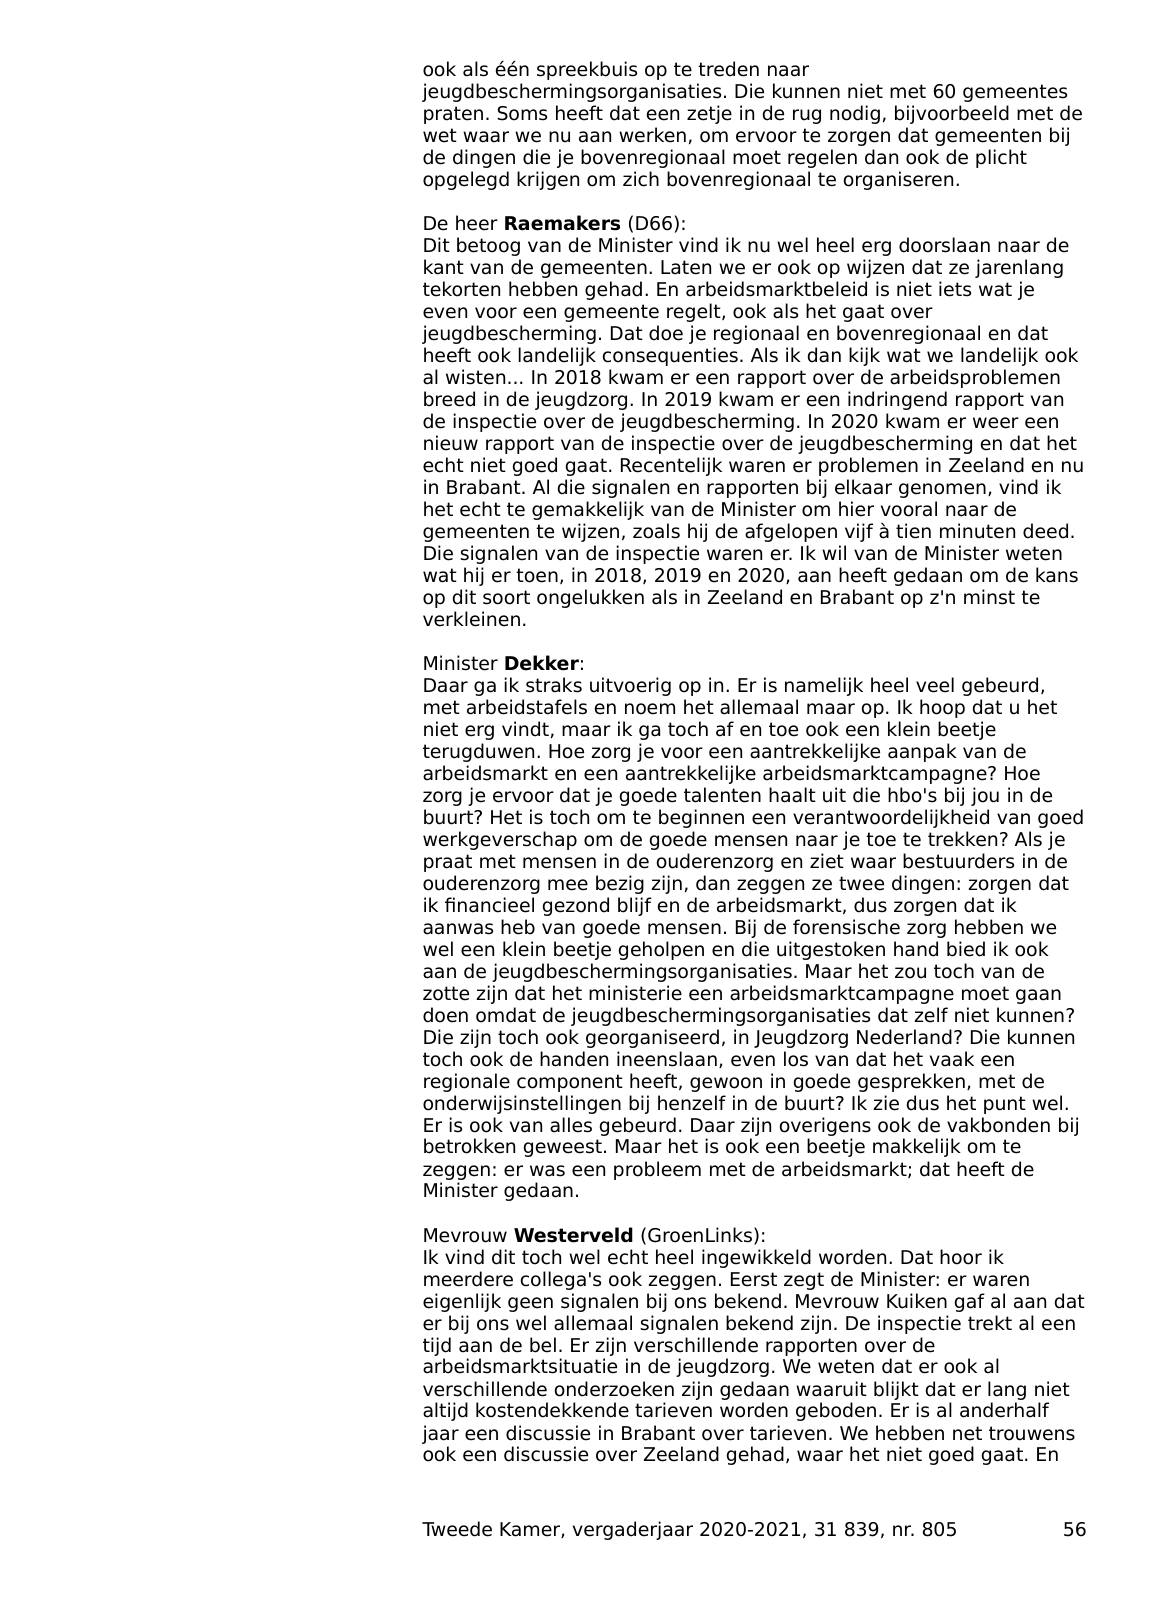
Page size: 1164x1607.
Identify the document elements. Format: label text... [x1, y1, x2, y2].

text De heer Raemakers (D66): [422, 213, 1087, 235]
text Minister Dekker: [422, 653, 1087, 675]
text Dit betoog van de Minister vind ik nu wel heel erg doorslaan naar de kant van de gemeenten. Laten we er ook op wijzen dat ze jarenlang tekorten hebben gehad. En arbeidsmarktbeleid is niet iets wat je even voor een gemeente regelt, ook als het gaat over jeugdbescherming. Dat doe je regionaal en bovenregionaal en dat heeft ook landelijk consequenties. Als ik dan kijk wat we landelijk ook al wisten... In 2018 kwam er een rapport over de arbeidsproblemen breed in de jeugdzorg. In 2019 kwam er een indringend rapport van de inspectie over de jeugdbescherming. In 2020 kwam er weer een nieuw rapport van de inspectie over de jeugdbescherming en dat het echt niet goed gaat. Recentelijk waren er problemen in Zeeland en nu in Brabant. Al die signalen en rapporten bij elkaar genomen, vind ik het echt te gemakkelijk van de Minister om hier vooral naar de gemeenten te wijzen, zoals hij de afgelopen vijf à tien minuten deed. Die signalen van de inspectie waren er. Ik wil van de Minister weten wat hij er toen, in 2018, 2019 en 2020, aan heeft gedaan om de kans op dit soort ongelukken als in Zeeland en Brabant op z'n minst te verkleinen. [422, 235, 1087, 631]
text Daar ga ik straks uitvoerig op in. Er is namelijk heel veel gebeurd, met arbeidstafels en noem het allemaal maar op. Ik hoop dat u het niet erg vindt, maar ik ga toch af en toe ook een klein beetje terugduwen. Hoe zorg je voor een aantrekkelijke aanpak van de arbeidsmarkt en een aantrekkelijke arbeidsmarktcampagne? Hoe zorg je ervoor dat je goede talenten haalt uit die hbo's bij jou in de buurt? Het is toch om te beginnen een verantwoordelijkheid van goed werkgeverschap om de goede mensen naar je toe te trekken? Als je praat met mensen in de ouderenzorg en ziet waar bestuurders in de ouderenzorg mee bezig zijn, dan zeggen ze twee dingen: zorgen dat ik financieel gezond blijf en de arbeidsmarkt, dus zorgen dat ik aanwas heb van goede mensen. Bij de forensische zorg hebben we wel een klein beetje geholpen en die uitgestoken hand bied ik ook aan de jeugdbeschermingsorganisaties. Maar het zou toch van de zotte zijn dat het ministerie een arbeidsmarktcampagne moet gaan doen omdat de jeugdbeschermingsorganisaties dat zelf niet kunnen? Die zijn toch ook georganiseerd, in Jeugdzorg Nederland? Die kunnen toch ook de handen ineenslaan, even los van dat het vaak een regionale component heeft, gewoon in goede gesprekken, met de onderwijsinstellingen bij henzelf in de buurt? Ik zie dus het punt wel. Er is ook van alles gebeurd. Daar zijn overigens ook de vakbonden bij betrokken geweest. Maar het is ook een beetje makkelijk om te zeggen: er was een probleem met de arbeidsmarkt; dat heeft de Minister gedaan. [422, 675, 1087, 1202]
text ook als één spreekbuis op te treden naar jeugdbeschermingsorganisaties. Die kunnen niet met 60 gemeentes praten. Soms heeft dat een zetje in de rug nodig, bijvoorbeeld met de wet waar we nu aan werken, om ervoor te zorgen dat gemeenten bij de dingen die je bovenregionaal moet regelen dan ook de plicht opgelegd krijgen om zich bovenregionaal te organiseren. [422, 59, 1087, 191]
text Mevrouw Westerveld (GroenLinks): [422, 1224, 1087, 1247]
text Ik vind dit toch wel echt heel ingewikkeld worden. Dat hoor ik meerdere collega's ook zeggen. Eerst zegt de Minister: er waren eigenlijk geen signalen bij ons bekend. Mevrouw Kuiken gaf al aan dat er bij ons wel allemaal signalen bekend zijn. De inspectie trekt al een tijd aan de bel. Er zijn verschillende rapporten over de arbeidsmarktsituatie in de jeugdzorg. We weten dat er ook al verschillende onderzoeken zijn gedaan waaruit blijkt dat er lang niet altijd kostendekkende tarieven worden geboden. Er is al anderhalf jaar een discussie in Brabant over tarieven. We hebben net trouwens ook een discussie over Zeeland gehad, waar het niet goed gaat. En [422, 1247, 1087, 1466]
